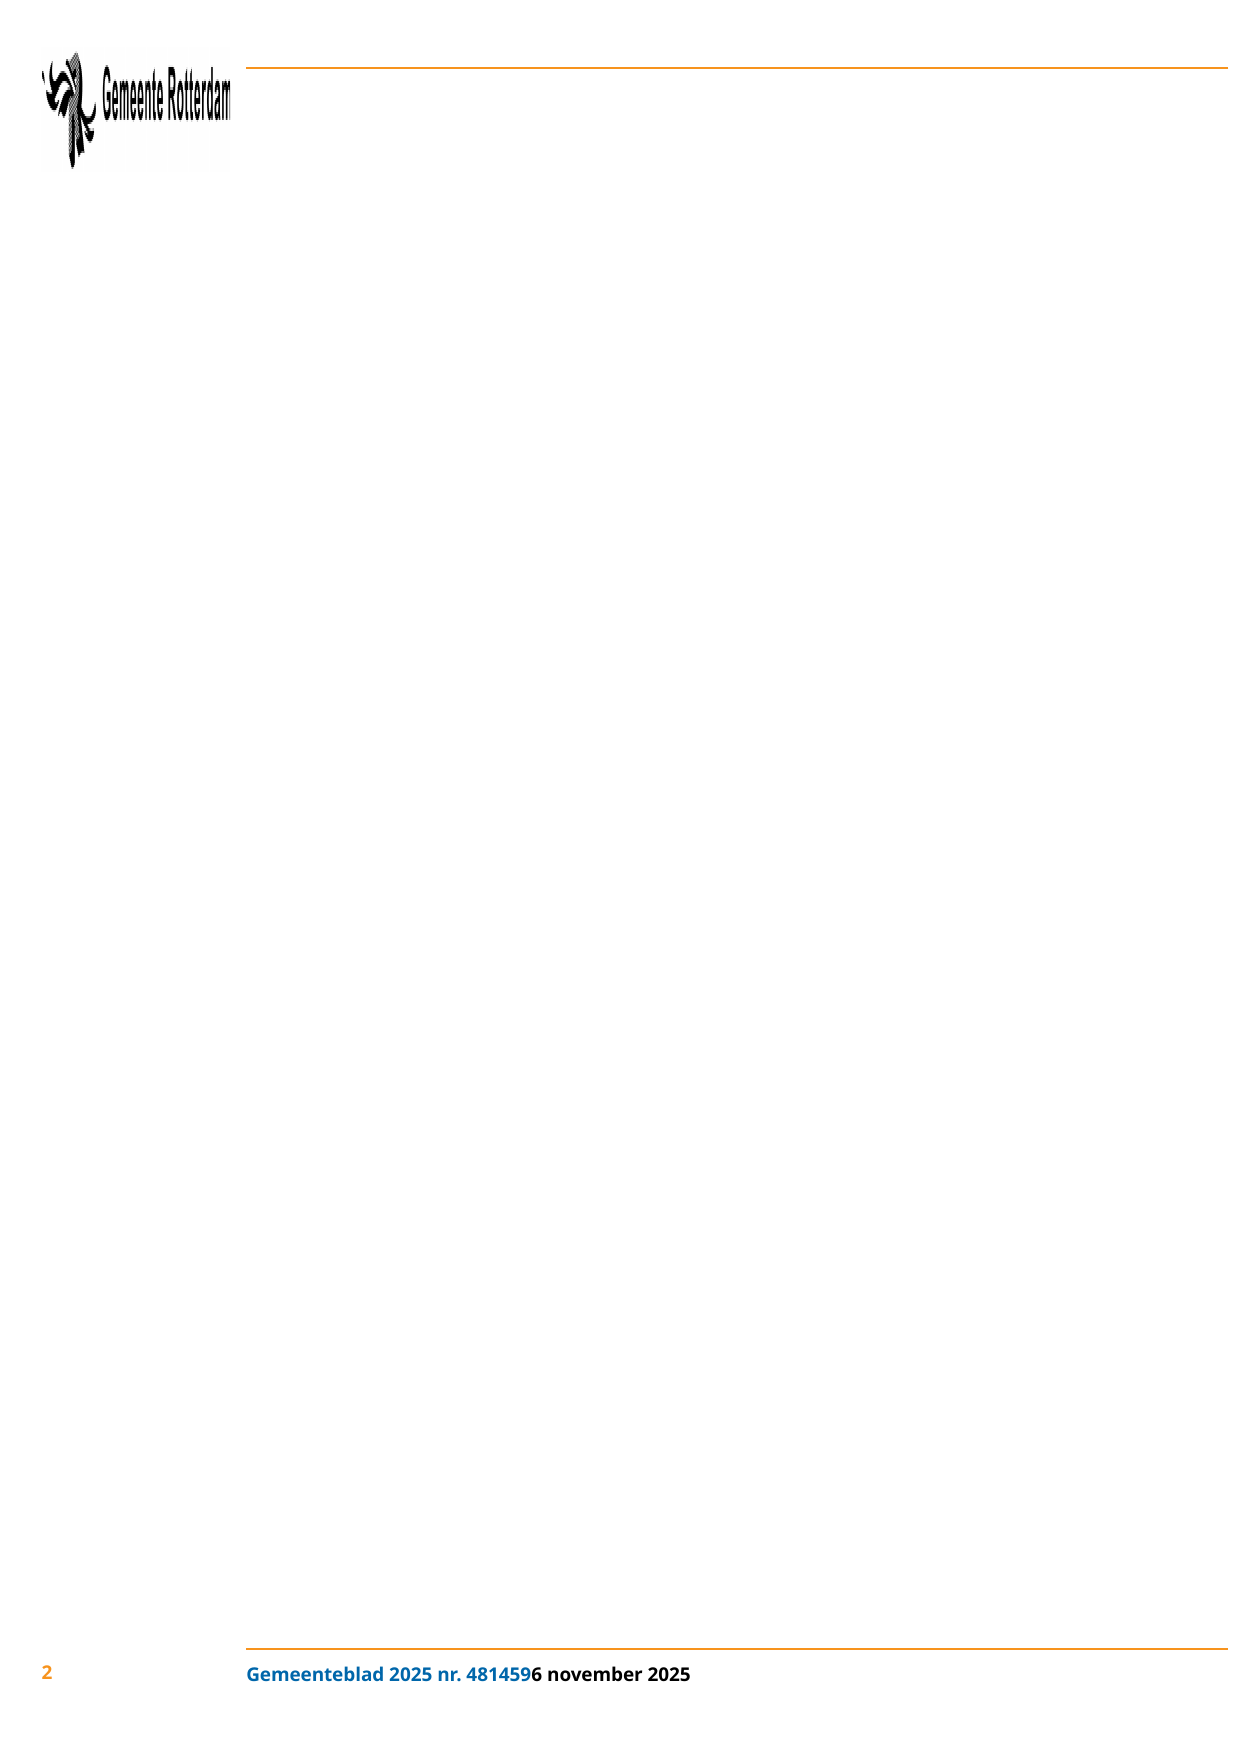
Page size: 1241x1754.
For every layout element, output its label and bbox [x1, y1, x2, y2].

picture [41, 47, 231, 172]
